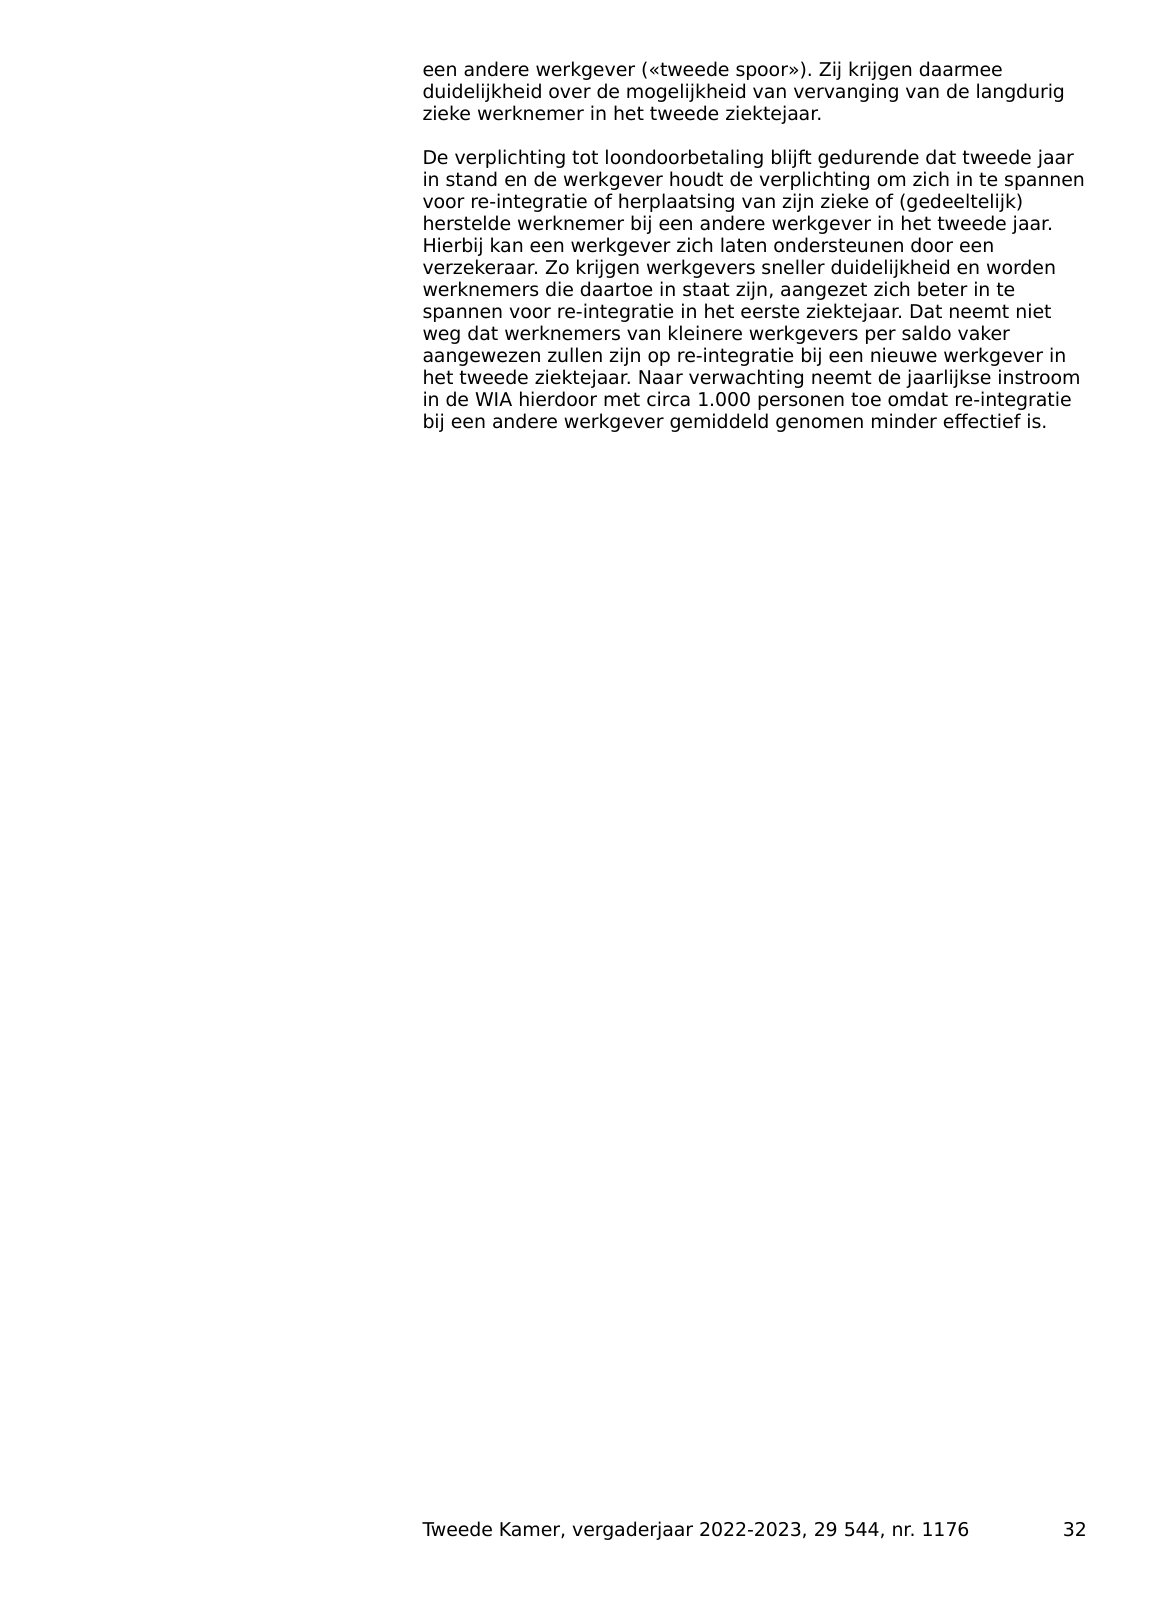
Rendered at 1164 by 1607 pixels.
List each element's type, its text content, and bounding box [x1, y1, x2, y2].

text De verplichting tot loondoorbetaling blijft gedurende dat tweede jaar in stand en de werkgever houdt de verplichting om zich in te spannen voor re-integratie of herplaatsing van zijn zieke of (gedeeltelijk) herstelde werknemer bij een andere werkgever in het tweede jaar. Hierbij kan een werkgever zich laten ondersteunen door een verzekeraar. Zo krijgen werkgevers sneller duidelijkheid en worden werknemers die daartoe in staat zijn, aangezet zich beter in te spannen voor re-integratie in het eerste ziektejaar. Dat neemt niet weg dat werknemers van kleinere werkgevers per saldo vaker aangewezen zullen zijn op re-integratie bij een nieuwe werkgever in het tweede ziektejaar. Naar verwachting neemt de jaarlijkse instroom in de WIA hierdoor met circa 1.000 personen toe omdat re-integratie bij een andere werkgever gemiddeld genomen minder effectief is. [422, 147, 1087, 433]
text een andere werkgever («tweede spoor»). Zij krijgen daarmee duidelijkheid over de mogelijkheid van vervanging van de langdurig zieke werknemer in het tweede ziektejaar. [422, 59, 1087, 125]
